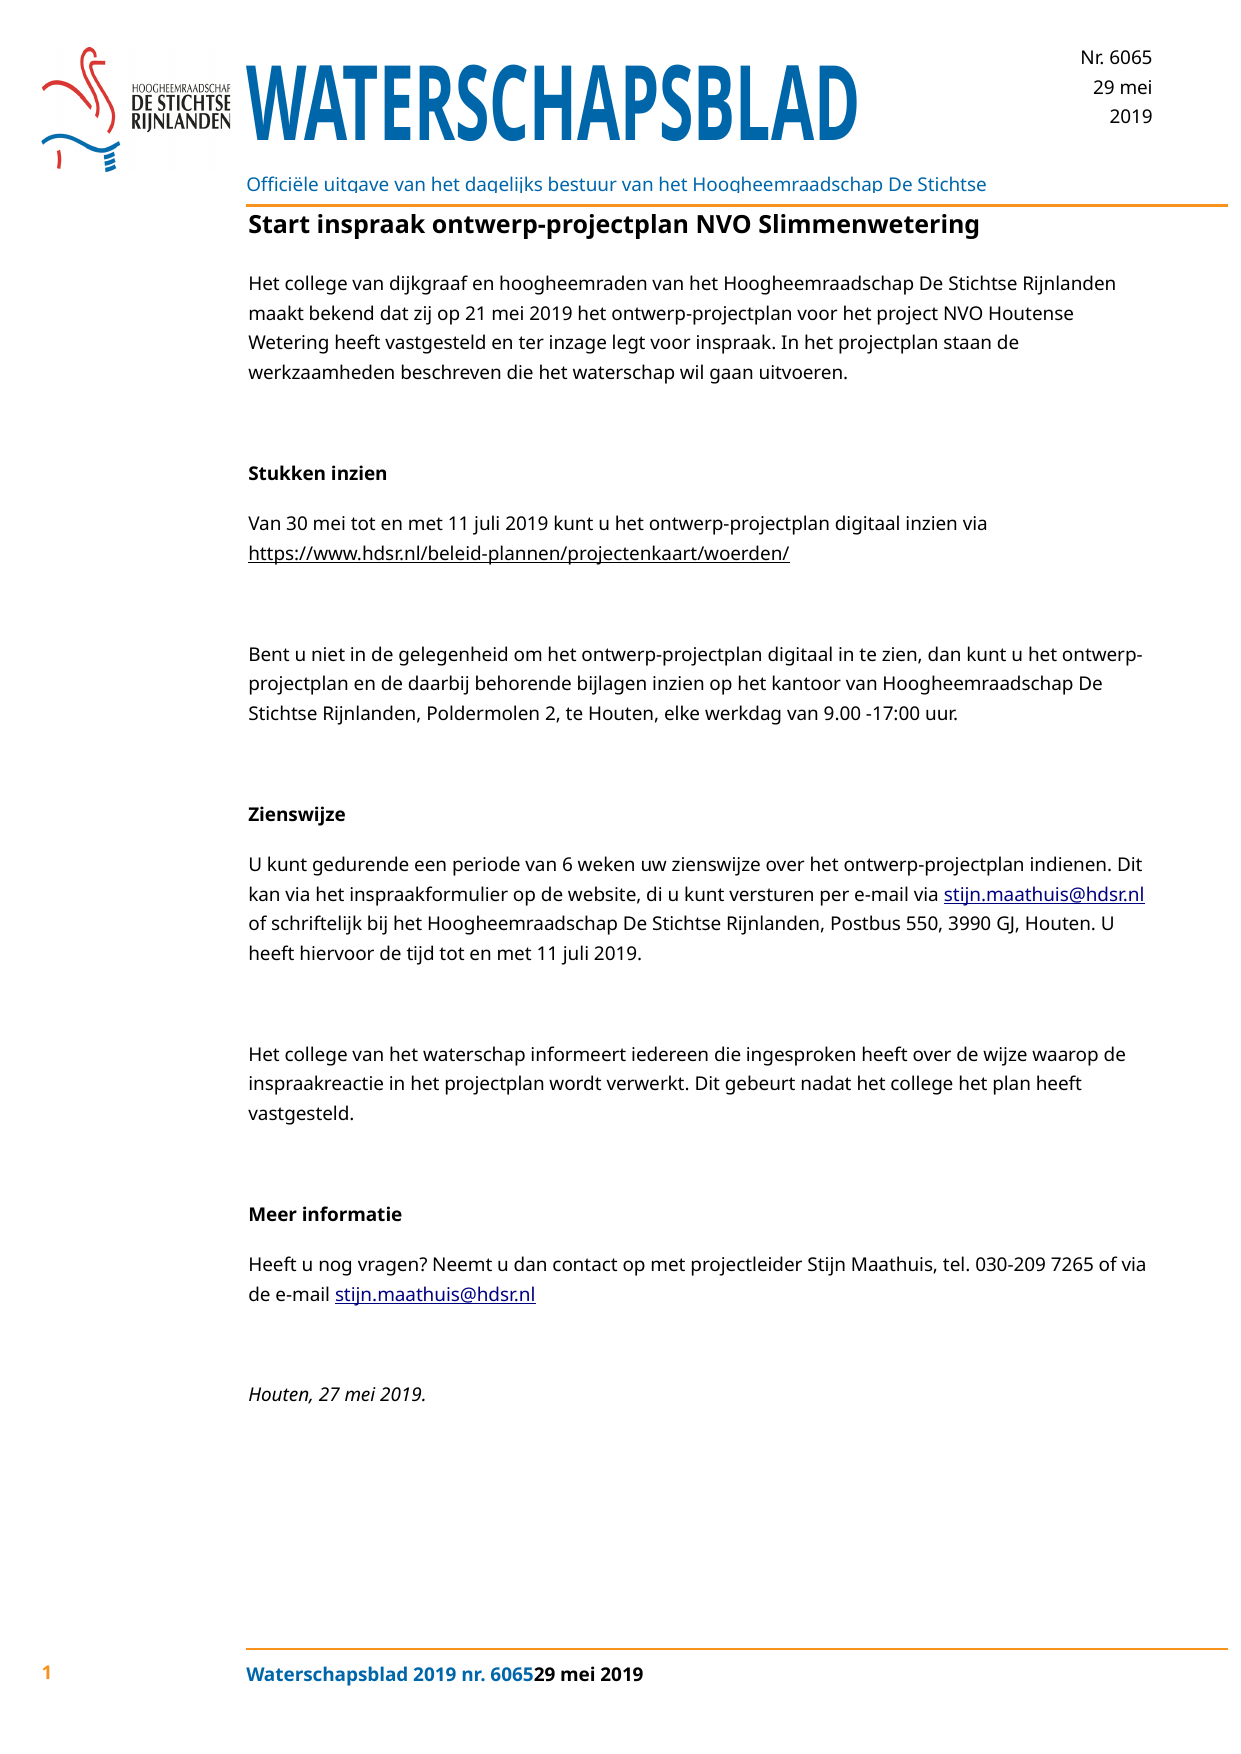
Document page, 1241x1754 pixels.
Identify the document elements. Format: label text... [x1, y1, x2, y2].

text Bent u niet in de gelegenheid om het ontwerp-projectplan digitaal in te zien, dan kunt u het ontwerp-projectplan en de daarbij behorende bijlagen inzien op het kantoor van Hoogheemraadschap De Stichtse Rijnlanden, Poldermolen 2, te Houten, elke werkdag van 9.00 -17:00 uur. [248, 641, 1152, 726]
text Houten, 27 mei 2019. [248, 1382, 1152, 1407]
text Van 30 mei tot en met 11 juli 2019 kunt u het ontwerp-projectplan digitaal inzien via https://www.hdsr.nl/beleid-plannen/projectenkaart/woerden/ [248, 510, 1152, 566]
text U kunt gedurende een periode van 6 weken uw zienswijze over het ontwerp-projectplan indienen. Dit kan via het inspraakformulier op de website, di u kunt versturen per e-mail via stijn.maathuis@hdsr.nl of schriftelijk bij het Hoogheemraadschap De Stichtse Rijnlanden, Postbus 550, 3990 GJ, Houten. U heeft hiervoor de tijd tot en met 11 juli 2019. [248, 851, 1152, 966]
text Start inspraak ontwerp-projectplan NVO Slimmenwetering [248, 207, 1152, 241]
text Meer informatie [248, 1201, 1152, 1226]
text Het college van het waterschap informeert iedereen die ingesproken heeft over de wijze waarop de inspraakreactie in het projectplan wordt verwerkt. Dit gebeurt nadat het college het plan heeft vastgesteld. [248, 1041, 1152, 1126]
text Stukken inzien [248, 460, 1152, 486]
text Het college van dijkgraaf en hoogheemraden van het Hoogheemraadschap De Stichtse Rijnlanden maakt bekend dat zij op 21 mei 2019 het ontwerp-projectplan voor het project NVO Houtense Wetering heeft vastgesteld en ter inzage legt voor inspraak. In het projectplan staan de werkzaamheden beschreven die het waterschap wil gaan uitvoeren. [248, 270, 1152, 385]
text Heeft u nog vragen? Neemt u dan contact op met projectleider Stijn Maathuis, tel. 030-209 7265 of via de e-mail stijn.maathuis@hdsr.nl [248, 1251, 1152, 1306]
picture [41, 47, 231, 172]
text Zienswijze [248, 801, 1152, 826]
